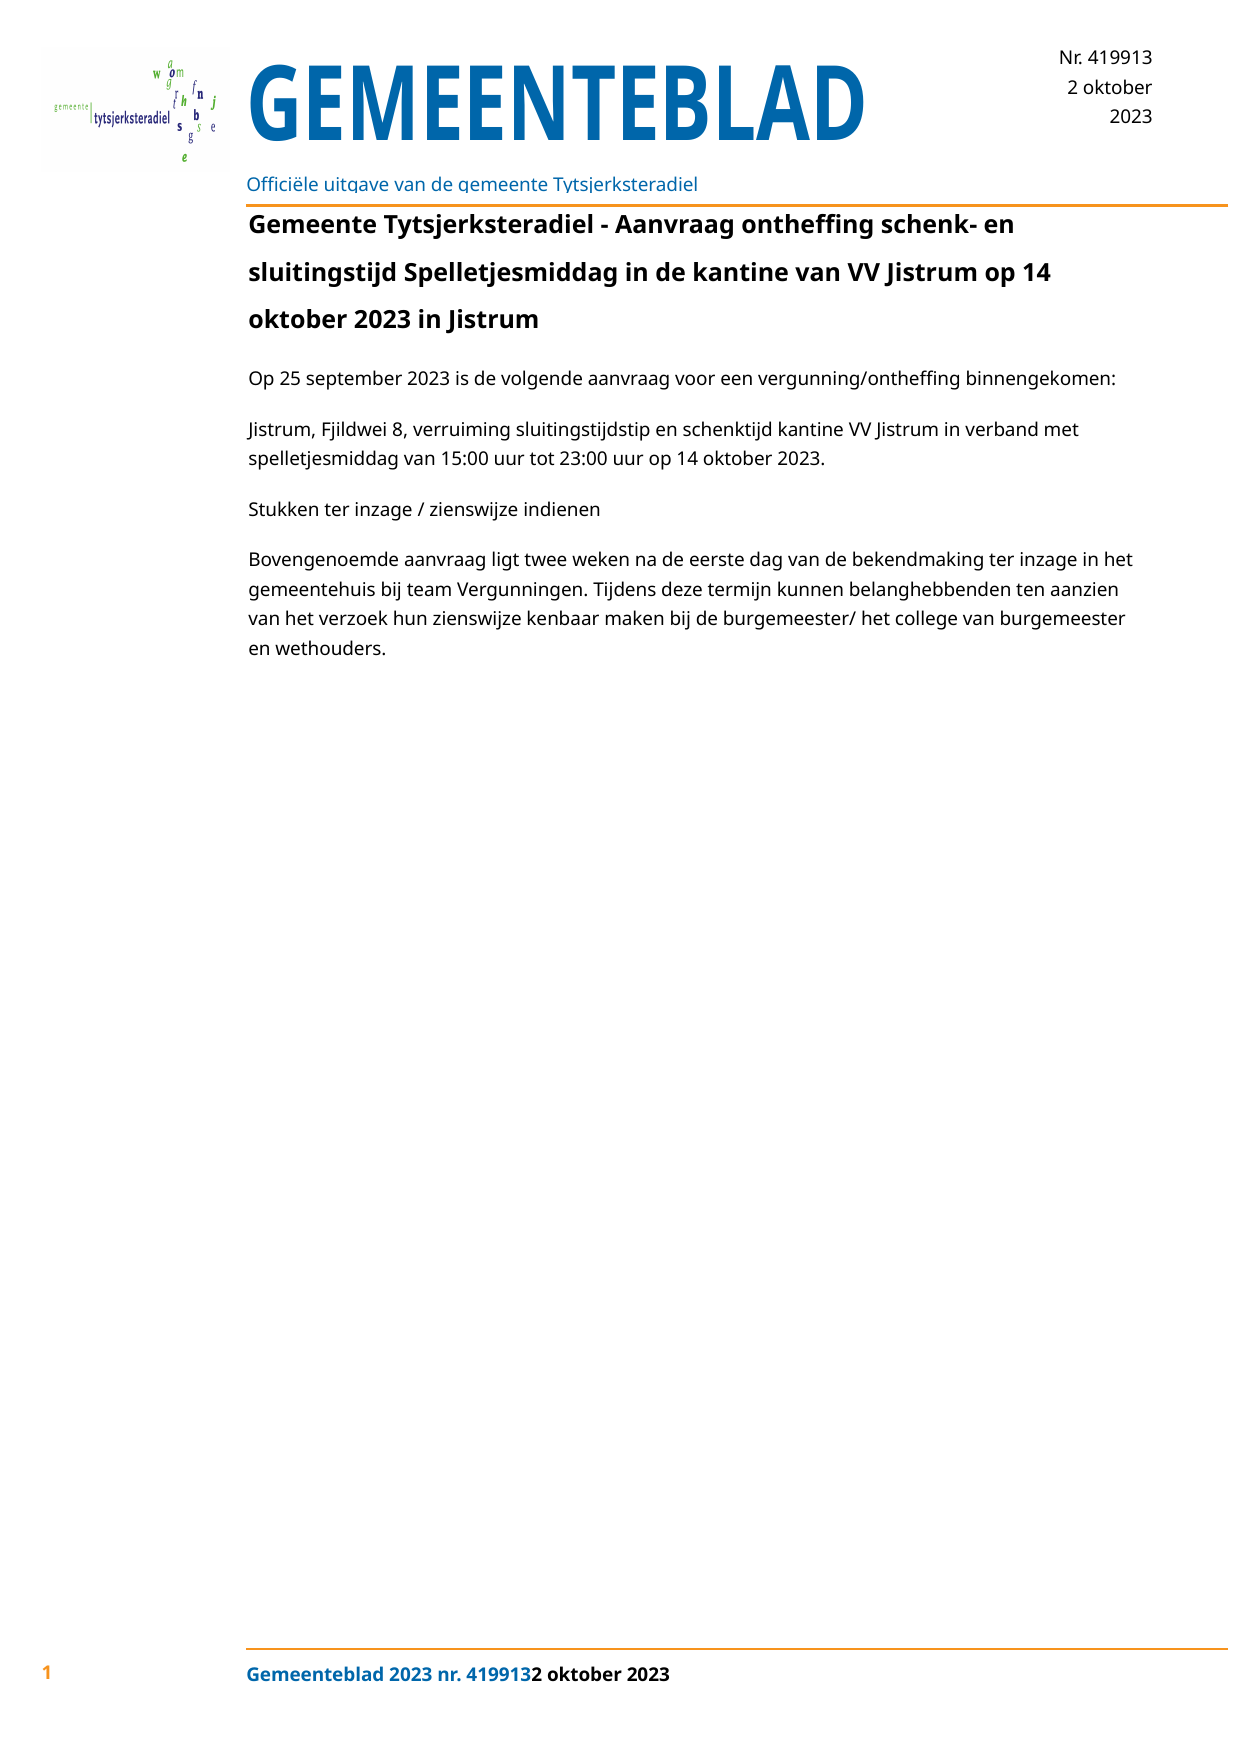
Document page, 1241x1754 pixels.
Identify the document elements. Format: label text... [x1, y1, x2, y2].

picture [41, 47, 231, 172]
text Bovengenoemde aanvraag ligt twee weken na de eerste dag van de bekendmaking ter inzage in het gemeentehuis bij team Vergunningen. Tijdens deze termijn kunnen belanghebbenden ten aanzien van het verzoek hun zienswijze kenbaar maken bij de burgemeester/ het college van burgemeester en wethouders. [248, 546, 1152, 661]
text Jistrum, Fjildwei 8, verruiming sluitingstijdstip en schenktijd kantine VV Jistrum in verband met spelletjesmiddag van 15:00 uur tot 23:00 uur op 14 oktober 2023. [248, 416, 1152, 471]
text Stukken ter inzage / zienswijze indienen [248, 496, 1152, 522]
text Gemeente Tytsjerksteradiel - Aanvraag ontheffing schenk- en sluitingstijd Spelletjesmiddag in de kantine van VV Jistrum op 14 oktober 2023 in Jistrum [248, 207, 1152, 336]
text Op 25 september 2023 is de volgende aanvraag voor een vergunning/ontheffing binnengekomen: [248, 366, 1152, 391]
